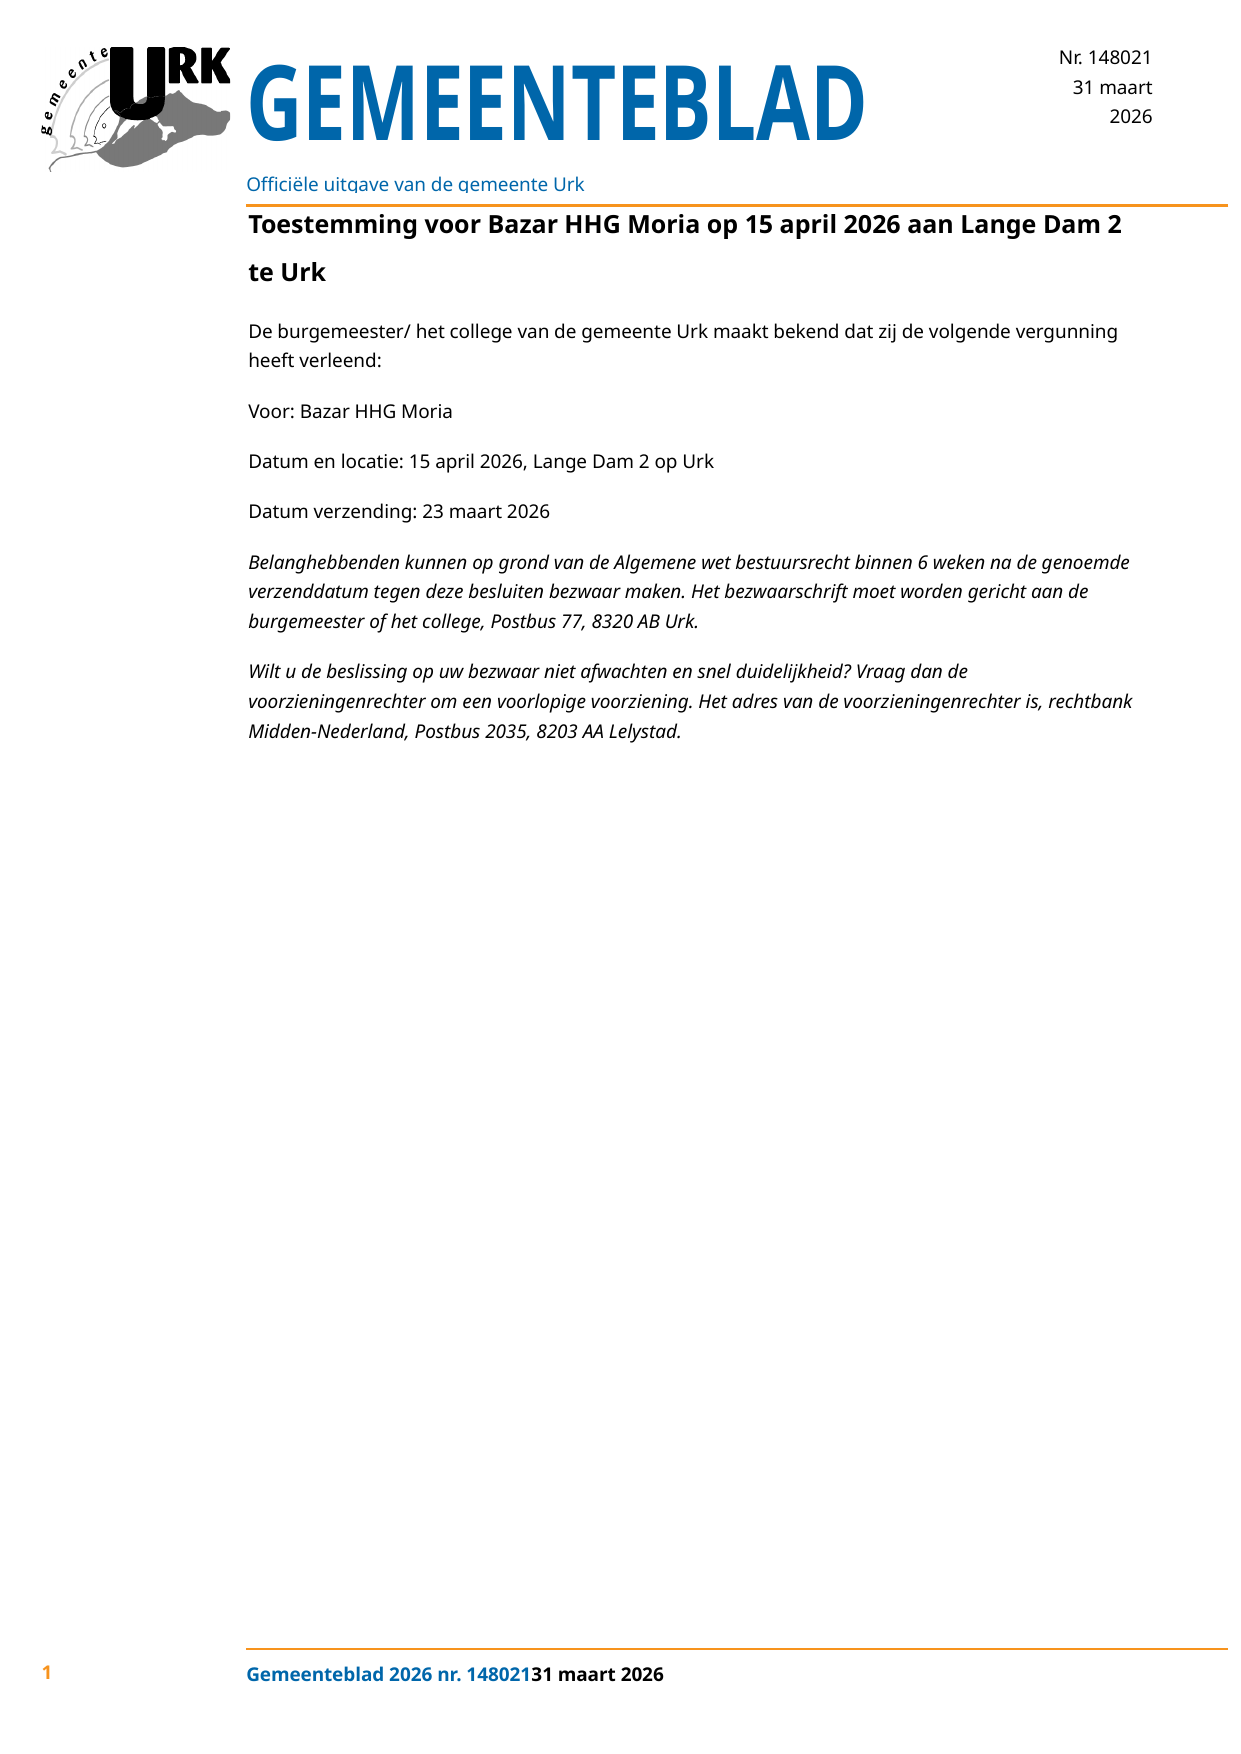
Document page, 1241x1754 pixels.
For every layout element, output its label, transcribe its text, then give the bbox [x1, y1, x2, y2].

text Belanghebbenden kunnen op grond van de Algemene wet bestuursrecht binnen 6 weken na de genoemde verzenddatum tegen deze besluiten bezwaar maken. Het bezwaarschrift moet worden gericht aan de burgemeester of het college, Postbus 77, 8320 AB Urk. [248, 549, 1152, 634]
text Datum en locatie: 15 april 2026, Lange Dam 2 op Urk [248, 448, 1152, 474]
text Wilt u de beslissing op uw bezwaar niet afwachten en snel duidelijkheid? Vraag dan de voorzieningenrechter om een voorlopige voorziening. Het adres van de voorzieningenrechter is, rechtbank Midden-Nederland, Postbus 2035, 8203 AA Lelystad. [248, 659, 1152, 744]
text Toestemming voor Bazar HHG Moria op 15 april 2026 aan Lange Dam 2 te Urk [248, 207, 1152, 288]
text Voor: Bazar HHG Moria [248, 398, 1152, 424]
picture [41, 47, 231, 172]
text Datum verzending: 23 maart 2026 [248, 499, 1152, 524]
text De burgemeester/ het college van de gemeente Urk maakt bekend dat zij de volgende vergunning heeft verleend: [248, 318, 1152, 373]
